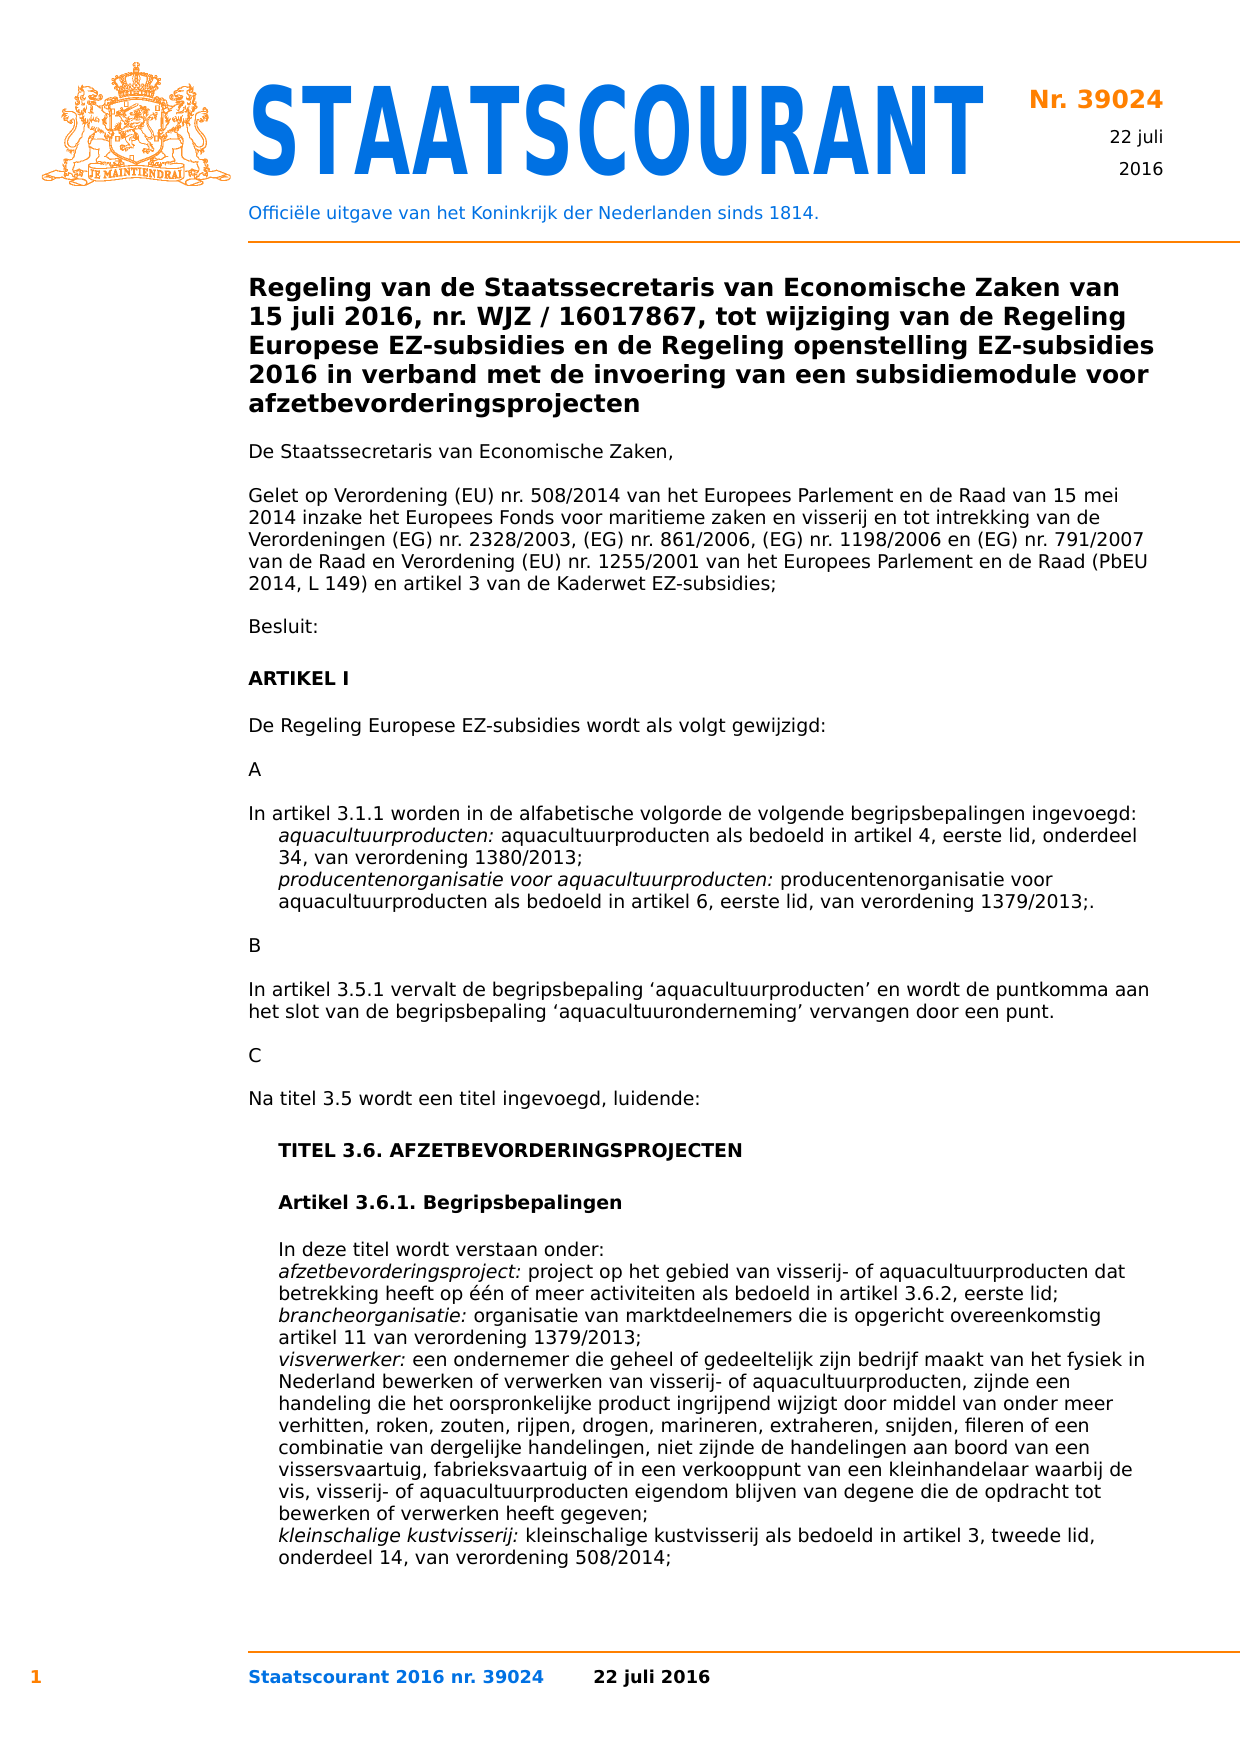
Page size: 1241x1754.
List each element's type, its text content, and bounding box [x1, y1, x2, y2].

table_cell 22 juli [998, 121, 1240, 153]
table_header [25, 62, 248, 241]
subtitle TITEL 3.6. AFZETBEVORDERINGSPROJECTEN [278, 1140, 1163, 1162]
picture [41, 62, 231, 186]
subtitle Regeling van de Staatssecretaris van Economische Zaken van 15 juli 2016, nr. WJZ / 16017867, tot wijziging van de Regeling Europese EZ-subsidies en de Regeling openstelling EZ-subsidies 2016 in verband met de invoering van een subsidiemodule voor afzetbevorderingsprojecten [248, 273, 1163, 419]
text producentenorganisatie voor aquacultuurproducten: producentenorganisatie voor aquacultuurproducten als bedoeld in artikel 6, eerste lid, van verordening 1379/2013;. [278, 869, 1163, 913]
text Na titel 3.5 wordt een titel ingevoegd, luidende: [248, 1088, 1163, 1110]
text aquacultuurproducten: aquacultuurproducten als bedoeld in artikel 4, eerste lid, onderdeel 34, van verordening 1380/2013; [278, 825, 1163, 869]
text B [248, 935, 1163, 957]
table_cell 2016 [998, 153, 1240, 203]
subtitle Artikel 3.6.1. Begripsbepalingen [278, 1192, 1163, 1214]
text brancheorganisatie: organisatie van marktdeelnemers die is opgericht overeenkomstig artikel 11 van verordening 1379/2013; [278, 1305, 1163, 1349]
text visverwerker: een ondernemer die geheel of gedeeltelijk zijn bedrijf maakt van het fysiek in Nederland bewerken of verwerken van visserij- of aquacultuurproducten, zijnde een handeling die het oorspronkelijke product ingrijpend wijzigt door middel van onder meer verhitten, roken, zouten, rijpen, drogen, marineren, extraheren, snijden, fileren of een combinatie van dergelijke handelingen, niet zijnde de handelingen aan boord van een vissersvaartuig, fabrieksvaartuig of in een verkooppunt van een kleinhandelaar waarbij de vis, visserij- of aquacultuurproducten eigendom blijven van degene die de opdracht tot bewerken of verwerken heeft gegeven; [278, 1349, 1163, 1525]
text In artikel 3.1.1 worden in de alfabetische volgorde de volgende begripsbepalingen ingevoegd: [248, 803, 1163, 825]
text De Staatssecretaris van Economische Zaken, [248, 441, 1163, 463]
table_header STAATSCOURANT [248, 62, 998, 203]
text A [248, 759, 1163, 781]
text In deze titel wordt verstaan onder: [278, 1239, 1163, 1261]
text In artikel 3.5.1 vervalt de begripsbepaling ‘aquacultuurproducten’ en wordt de puntkomma aan het slot van de begripsbepaling ‘aquacultuuronderneming’ vervangen door een punt. [248, 979, 1163, 1023]
subtitle ARTIKEL I [248, 668, 1163, 690]
table_header Nr. 39024 [998, 62, 1240, 121]
text Gelet op Verordening (EU) nr. 508/2014 van het Europees Parlement en de Raad van 15 mei 2014 inzake het Europees Fonds voor maritieme zaken en visserij en tot intrekking van de Verordeningen (EG) nr. 2328/2003, (EG) nr. 861/2006, (EG) nr. 1198/2006 en (EG) nr. 791/2007 van de Raad en Verordening (EU) nr. 1255/2001 van het Europees Parlement en de Raad (PbEU 2014, L 149) en artikel 3 van de Kaderwet EZ-subsidies; [248, 484, 1163, 594]
text C [248, 1044, 1163, 1066]
text kleinschalige kustvisserij: kleinschalige kustvisserij als bedoeld in artikel 3, tweede lid, onderdeel 14, van verordening 508/2014; [278, 1525, 1163, 1569]
text Besluit: [248, 616, 1163, 638]
text afzetbevorderingsproject: project op het gebied van visserij- of aquacultuurproducten dat betrekking heeft op één of meer activiteiten als bedoeld in artikel 3.6.2, eerste lid; [278, 1261, 1163, 1305]
table_cell Officiële uitgave van het Koninkrijk der Nederlanden sinds 1814. [248, 203, 1240, 241]
text De Regeling Europese EZ-subsidies wordt als volgt gewijzigd: [248, 715, 1163, 737]
